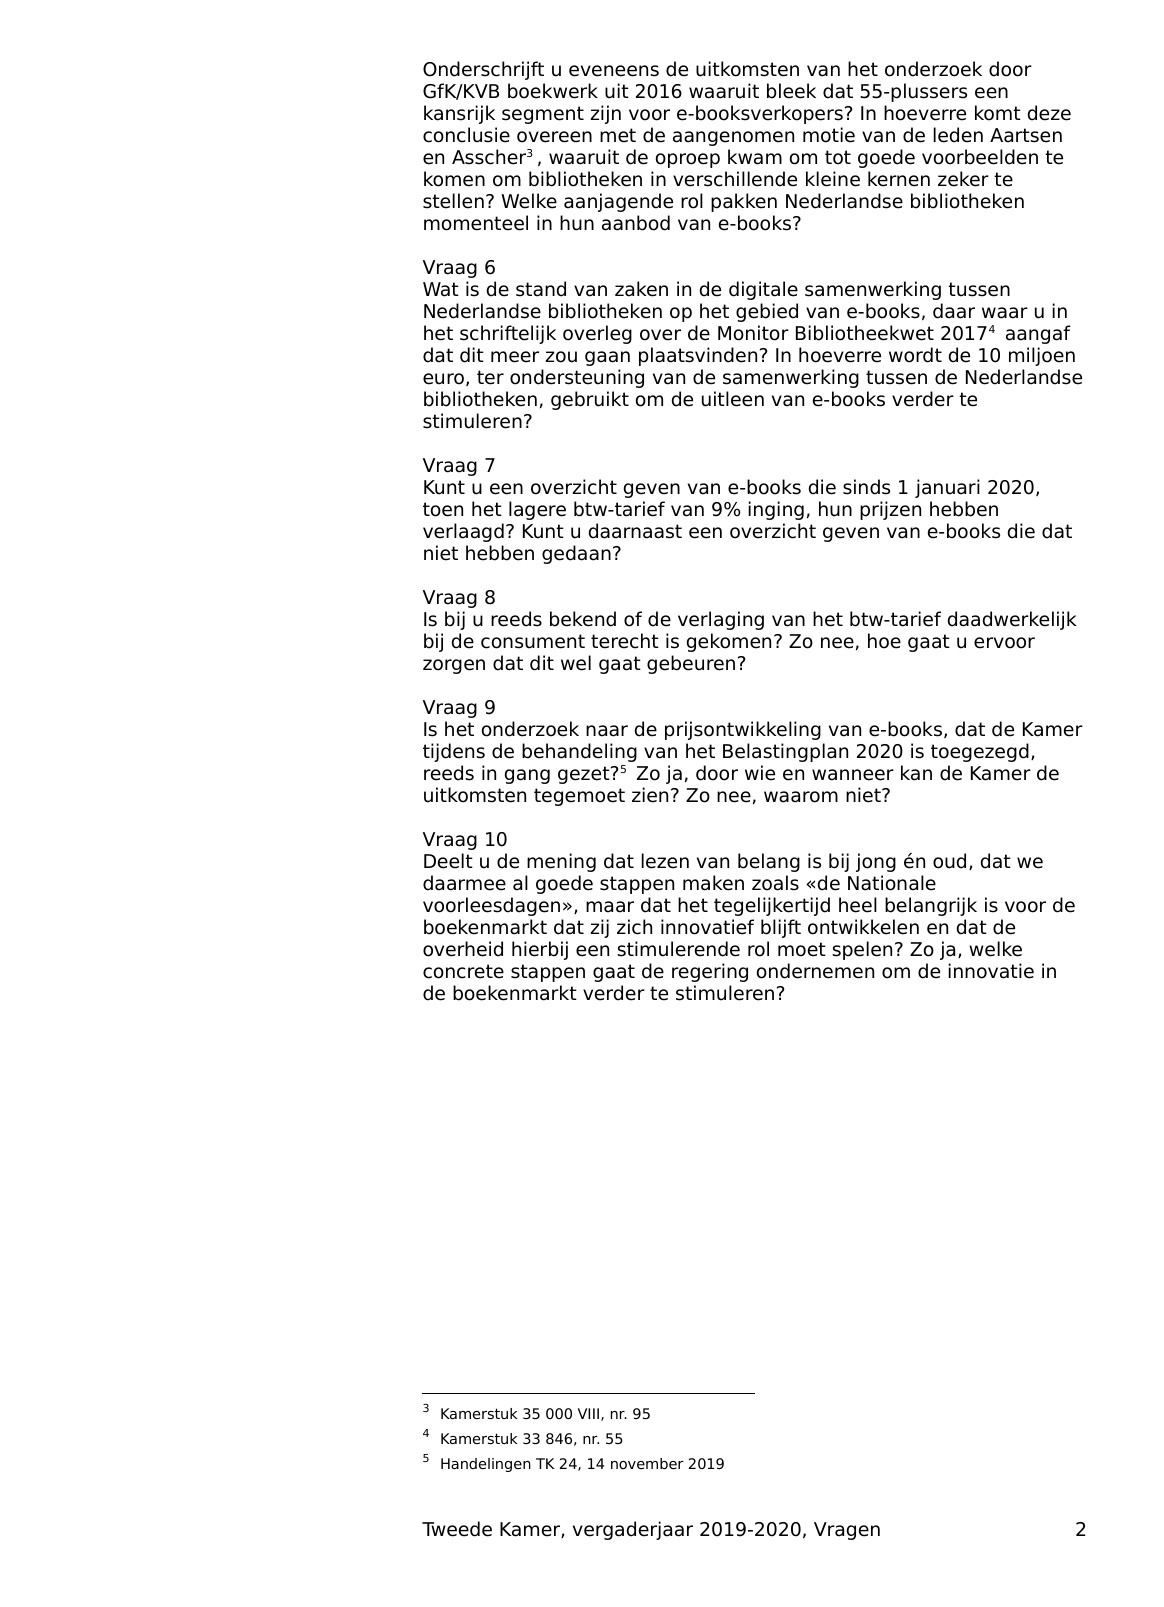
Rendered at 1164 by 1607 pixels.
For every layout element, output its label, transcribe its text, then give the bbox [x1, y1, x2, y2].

text Vraag 9 [422, 697, 1087, 719]
text Vraag 6 [422, 257, 1087, 279]
text Wat is de stand van zaken in de digitale samenwerking tussen Nederlandse bibliotheken op het gebied van e-books, daar waar u in het schriftelijk overleg over de Monitor Bibliotheekwet 2017 aangaf dat dit meer zou gaan plaatsvinden? In hoeverre wordt de 10 miljoen euro, ter ondersteuning van de samenwerking tussen de Nederlandse bibliotheken, gebruikt om de uitleen van e-books verder te stimuleren? [422, 279, 1087, 433]
text Kunt u een overzicht geven van e-books die sinds 1 januari 2020, toen het lagere btw-tarief van 9% inging, hun prijzen hebben verlaagd? Kunt u daarnaast een overzicht geven van e-books die dat niet hebben gedaan? [422, 477, 1087, 565]
text Deelt u de mening dat lezen van belang is bij jong én oud, dat we daarmee al goede stappen maken zoals «de Nationale voorleesdagen», maar dat het tegelijkertijd heel belangrijk is voor de boekenmarkt dat zij zich innovatief blijft ontwikkelen en dat de overheid hierbij een stimulerende rol moet spelen? Zo ja, welke concrete stappen gaat de regering ondernemen om de innovatie in de boekenmarkt verder te stimuleren? [422, 851, 1087, 1005]
text Vraag 10 [422, 829, 1087, 851]
text Onderschrijft u eveneens de uitkomsten van het onderzoek door GfK/KVB boekwerk uit 2016 waaruit bleek dat 55-plussers een kansrijk segment zijn voor e-booksverkopers? In hoeverre komt deze conclusie overeen met de aangenomen motie van de leden Aartsen en Asscher, waaruit de oproep kwam om tot goede voorbeelden te komen om bibliotheken in verschillende kleine kernen zeker te stellen? Welke aanjagende rol pakken Nederlandse bibliotheken momenteel in hun aanbod van e-books? [422, 59, 1087, 235]
text Kamerstuk 33 846, nr. 55 [422, 1427, 1087, 1449]
text Vraag 7 [422, 455, 1087, 477]
text Vraag 8 [422, 587, 1087, 609]
text Handelingen TK 24, 14 november 2019 [422, 1452, 1087, 1474]
text Is bij u reeds bekend of de verlaging van het btw-tarief daadwerkelijk bij de consument terecht is gekomen? Zo nee, hoe gaat u ervoor zorgen dat dit wel gaat gebeuren? [422, 609, 1087, 675]
text Kamerstuk 35 000 VIII, nr. 95 [422, 1402, 1087, 1424]
text Is het onderzoek naar de prijsontwikkeling van e-books, dat de Kamer tijdens de behandeling van het Belastingplan 2020 is toegezegd, reeds in gang gezet? Zo ja, door wie en wanneer kan de Kamer de uitkomsten tegemoet zien? Zo nee, waarom niet? [422, 719, 1087, 807]
